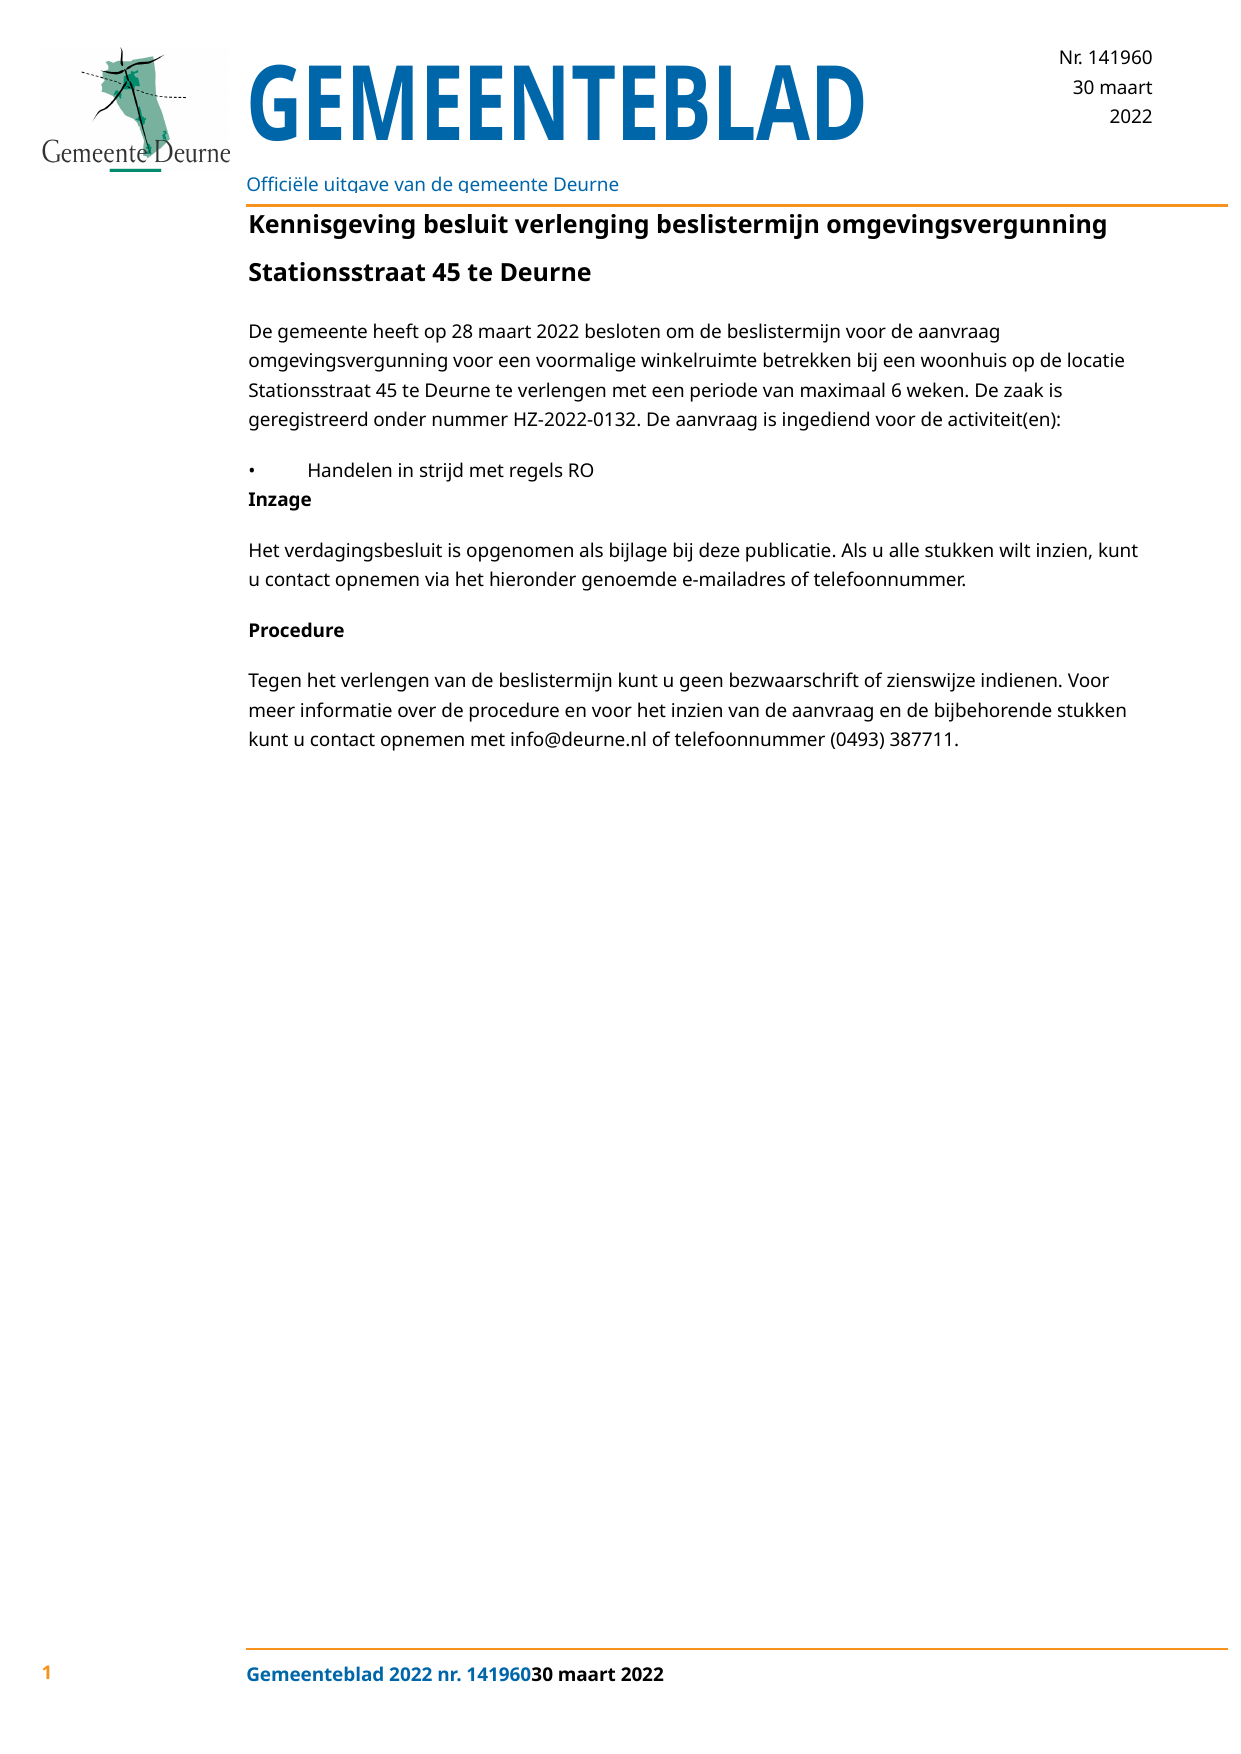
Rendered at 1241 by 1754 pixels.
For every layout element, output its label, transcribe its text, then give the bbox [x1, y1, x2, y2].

text Het verdagingsbesluit is opgenomen als bijlage bij deze publicatie. Als u alle stukken wilt inzien, kunt u contact opnemen via het hieronder genoemde e-mailadres of telefoonnummer. [248, 537, 1152, 592]
text Inzage [248, 487, 1152, 512]
text Tegen het verlengen van de beslistermijn kunt u geen bezwaarschrift of zienswijze indienen. Voor meer informatie over de procedure en voor het inzien van de aanvraag en de bijbehorende stukken kunt u contact opnemen met info@deurne.nl of telefoonnummer (0493) 387711. [248, 667, 1152, 752]
picture [41, 47, 231, 172]
text De gemeente heeft op 28 maart 2022 besloten om de beslistermijn voor de aanvraag omgevingsvergunning voor een voormalige winkelruimte betrekken bij een woonhuis op de locatie Stationsstraat 45 te Deurne te verlengen met een periode van maximaal 6 weken. De zaak is geregistreerd onder nummer HZ-2022-0132. De aanvraag is ingediend voor de activiteit(en): [248, 318, 1152, 432]
text Kennisgeving besluit verlenging beslistermijn omgevingsvergunning Stationsstraat 45 te Deurne [248, 207, 1152, 288]
text Procedure [248, 617, 1152, 643]
list Handelen in strijd met regels RO [248, 457, 1152, 483]
